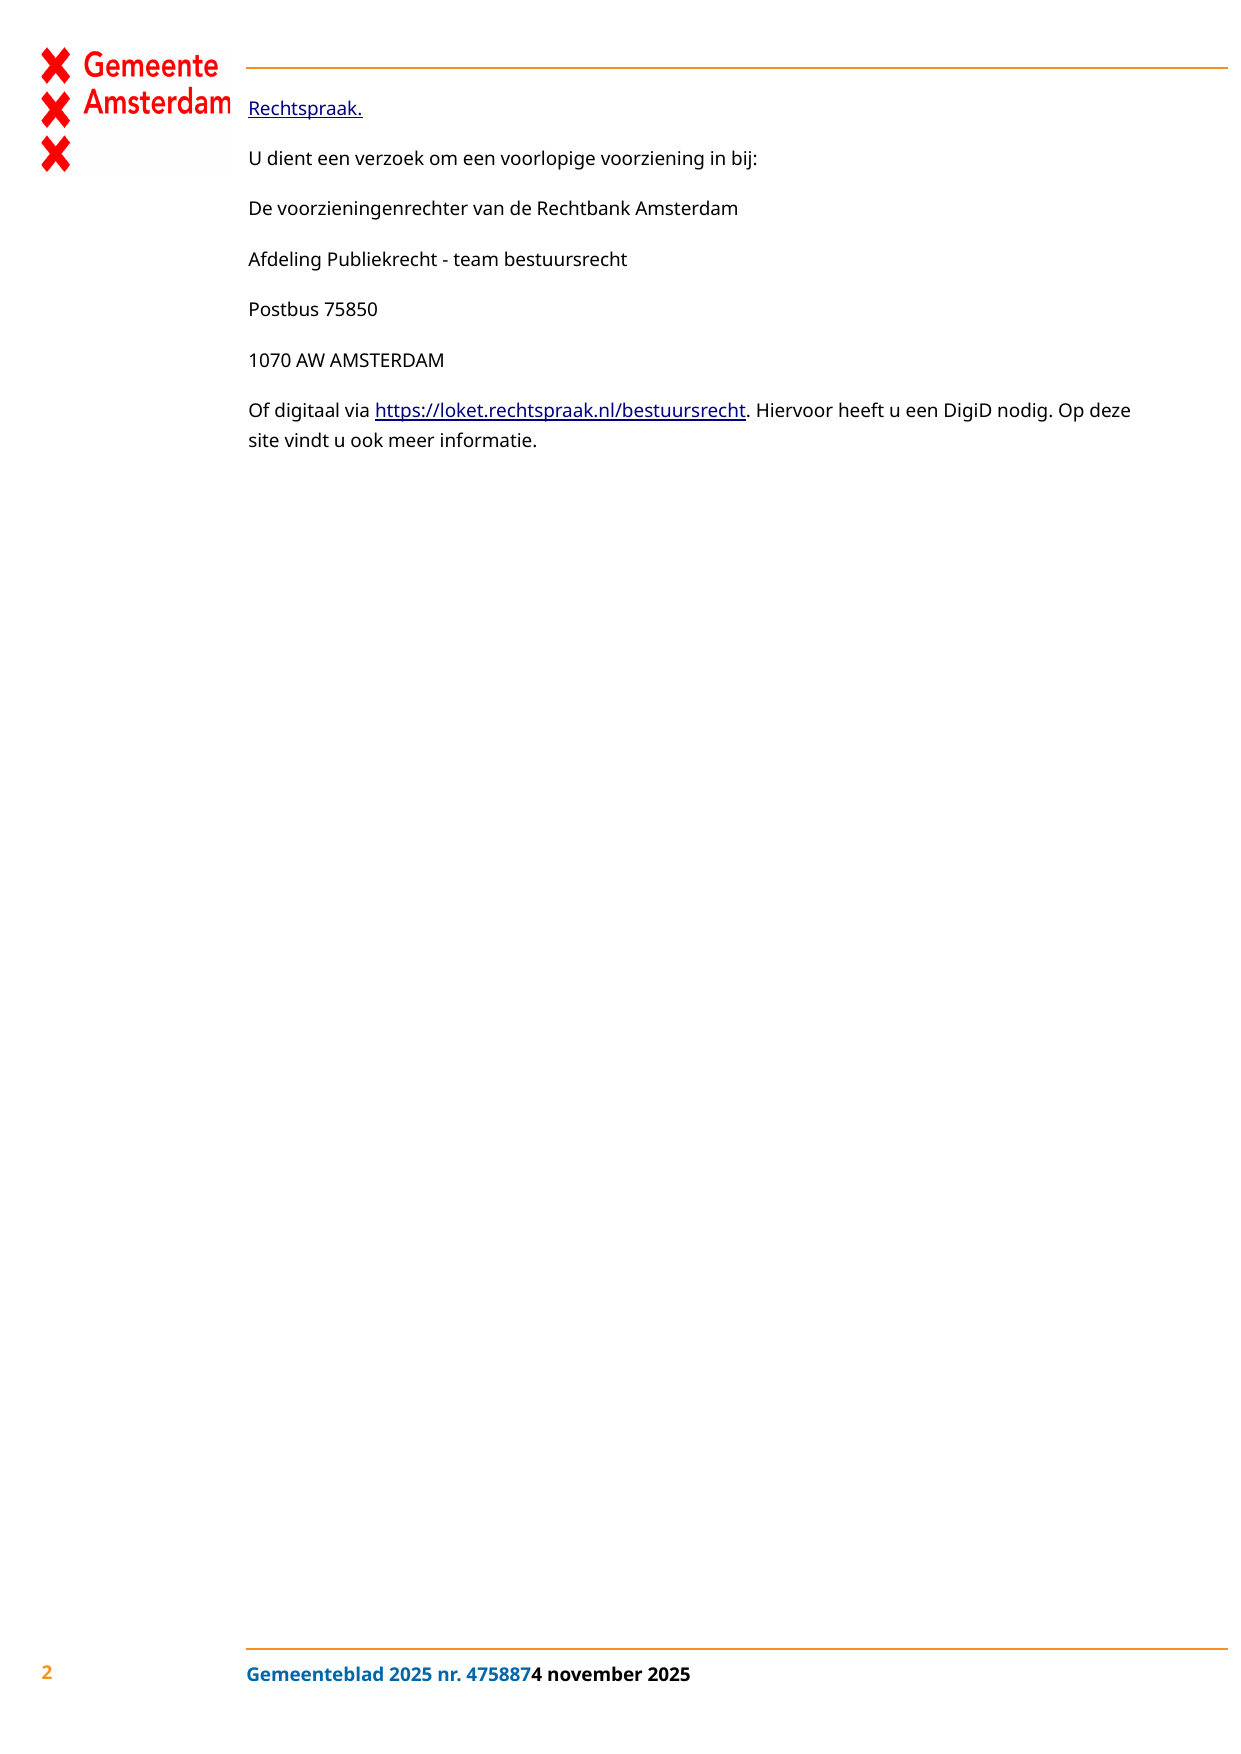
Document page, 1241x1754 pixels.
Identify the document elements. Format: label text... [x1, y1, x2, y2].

text U dient een verzoek om een voorlopige voorziening in bij: [248, 145, 1152, 171]
text Afdeling Publiekrecht - team bestuursrecht [248, 246, 1152, 272]
picture [41, 47, 231, 172]
text Postbus 75850 [248, 296, 1152, 322]
text 1070 AW AMSTERDAM [248, 347, 1152, 373]
text Of digitaal via https://loket.rechtspraak.nl/bestuursrecht. Hiervoor heeft u een DigiD nodig. Op deze site vindt u ook meer informatie. [248, 397, 1152, 453]
text Rechtspraak. [248, 95, 1152, 121]
text De voorzieningenrechter van de Rechtbank Amsterdam [248, 196, 1152, 221]
